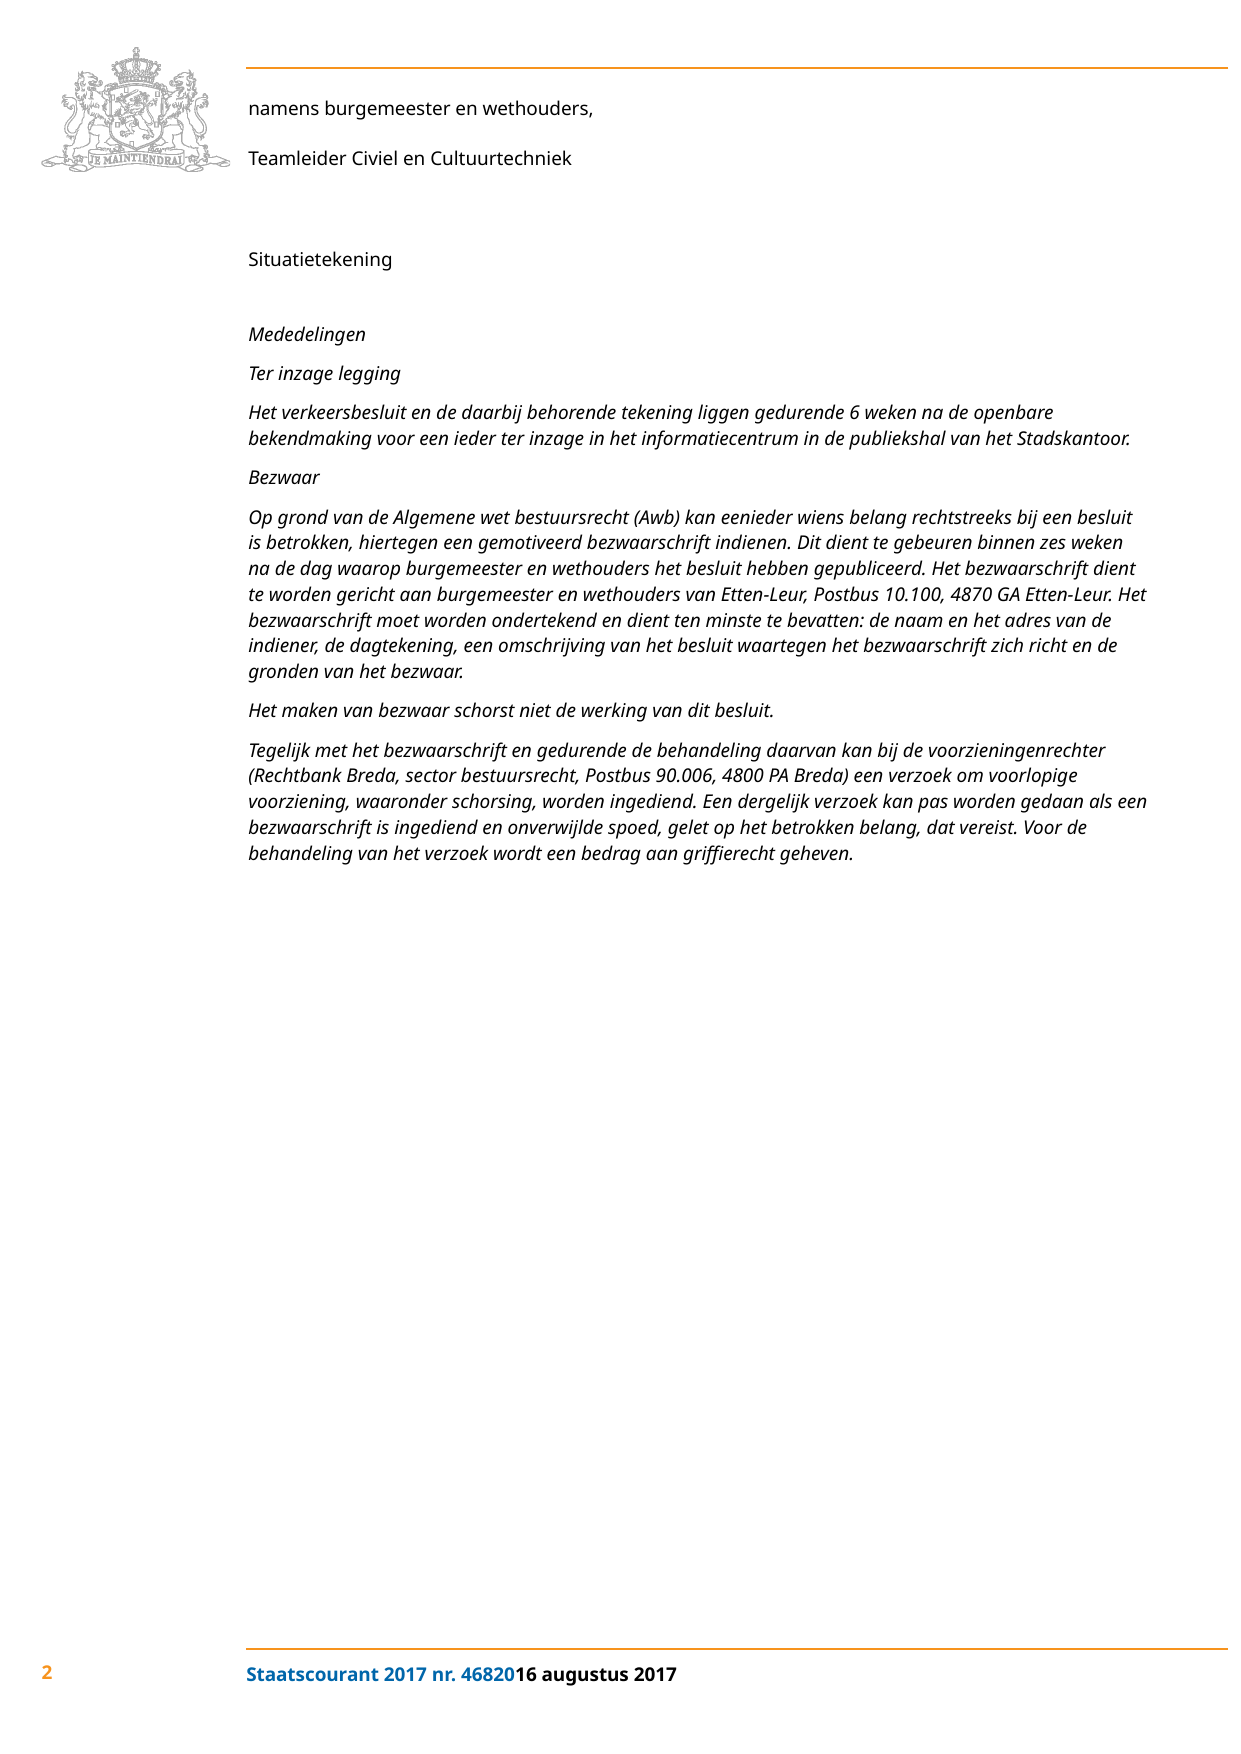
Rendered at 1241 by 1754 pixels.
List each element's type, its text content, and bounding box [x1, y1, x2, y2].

text Op grond van de Algemene wet bestuursrecht (Awb) kan eenieder wiens belang rechtstreeks bij een besluit is betrokken, hiertegen een gemotiveerd bezwaarschrift indienen. Dit dient te gebeuren binnen zes weken na de dag waarop burgemeester en wethouders het besluit hebben gepubliceerd. Het bezwaarschrift dient te worden gericht aan burgemeester en wethouders van Etten-Leur, Postbus 10.100, 4870 GA Etten-Leur. Het bezwaarschrift moet worden ondertekend en dient ten minste te bevatten: de naam en het adres van de indiener, de dagtekening, een omschrijving van het besluit waartegen het bezwaarschrift zich richt en de gronden van het bezwaar. [248, 504, 1152, 684]
text Ter inzage legging [248, 360, 1152, 386]
text Tegelijk met het bezwaarschrift en gedurende de behandeling daarvan kan bij de voorzieningenrechter (Rechtbank Breda, sector bestuursrecht, Postbus 90.006, 4800 PA Breda) een verzoek om voorlopige voorziening, waaronder schorsing, worden ingediend. Een dergelijk verzoek kan pas worden gedaan als een bezwaarschrift is ingediend en onverwijlde spoed, gelet op het betrokken belang, dat vereist. Voor de behandeling van het verzoek wordt een bedrag aan griffierecht geheven. [248, 737, 1152, 865]
text namens burgemeester en wethouders, [248, 95, 1152, 121]
text Bezwaar [248, 464, 1152, 490]
text Teamleider Civiel en Cultuurtechniek [248, 145, 1152, 171]
picture [41, 47, 231, 172]
text Het verkeersbesluit en de daarbij behorende tekening liggen gedurende 6 weken na de openbare bekendmaking voor een ieder ter inzage in het informatiecentrum in de publiekshal van het Stadskantoor. [248, 399, 1152, 451]
text Mededelingen [248, 321, 1152, 347]
text Het maken van bezwaar schorst niet de werking van dit besluit. [248, 697, 1152, 723]
text Situatietekening [248, 246, 1152, 272]
